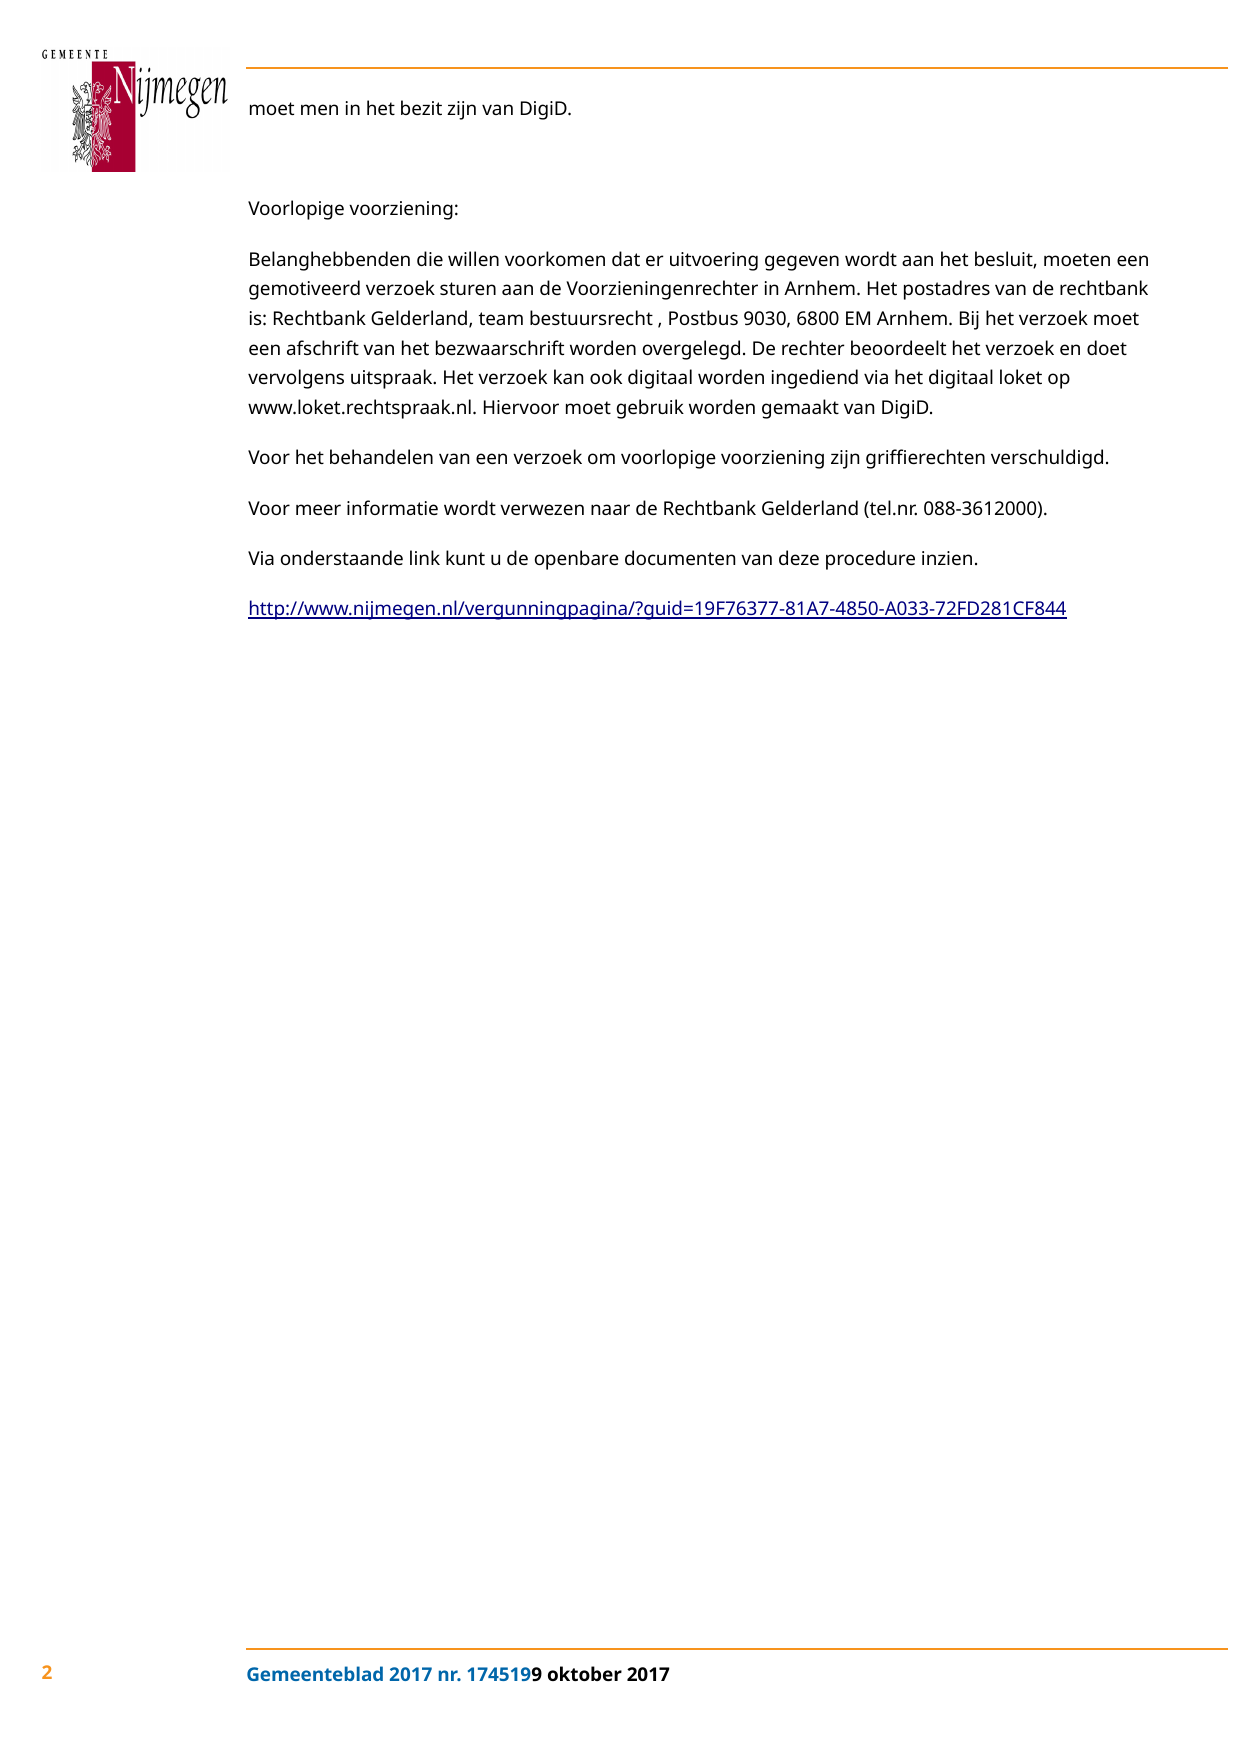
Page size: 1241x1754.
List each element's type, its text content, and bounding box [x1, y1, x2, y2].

picture [41, 47, 231, 172]
text http://www.nijmegen.nl/vergunningpagina/?guid=19F76377-81A7-4850-A033-72FD281CF844 [248, 596, 1152, 621]
text Via onderstaande link kunt u de openbare documenten van deze procedure inzien. [248, 545, 1152, 571]
text moet men in het bezit zijn van DigiD. [248, 95, 1152, 121]
text Voor meer informatie wordt verwezen naar de Rechtbank Gelderland (tel.nr. 088-3612000). [248, 495, 1152, 521]
text Belanghebbenden die willen voorkomen dat er uitvoering gegeven wordt aan het besluit, moeten een gemotiveerd verzoek sturen aan de Voorzieningenrechter in Arnhem. Het postadres van de rechtbank is: Rechtbank Gelderland, team bestuursrecht , Postbus 9030, 6800 EM Arnhem. Bij het verzoek moet een afschrift van het bezwaarschrift worden overgelegd. De rechter beoordeelt het verzoek en doet vervolgens uitspraak. Het verzoek kan ook digitaal worden ingediend via het digitaal loket op www.loket.rechtspraak.nl. Hiervoor moet gebruik worden gemaakt van DigiD. [248, 246, 1152, 420]
text Voor het behandelen van een verzoek om voorlopige voorziening zijn griffierechten verschuldigd. [248, 444, 1152, 470]
text Voorlopige voorziening: [248, 196, 1152, 221]
